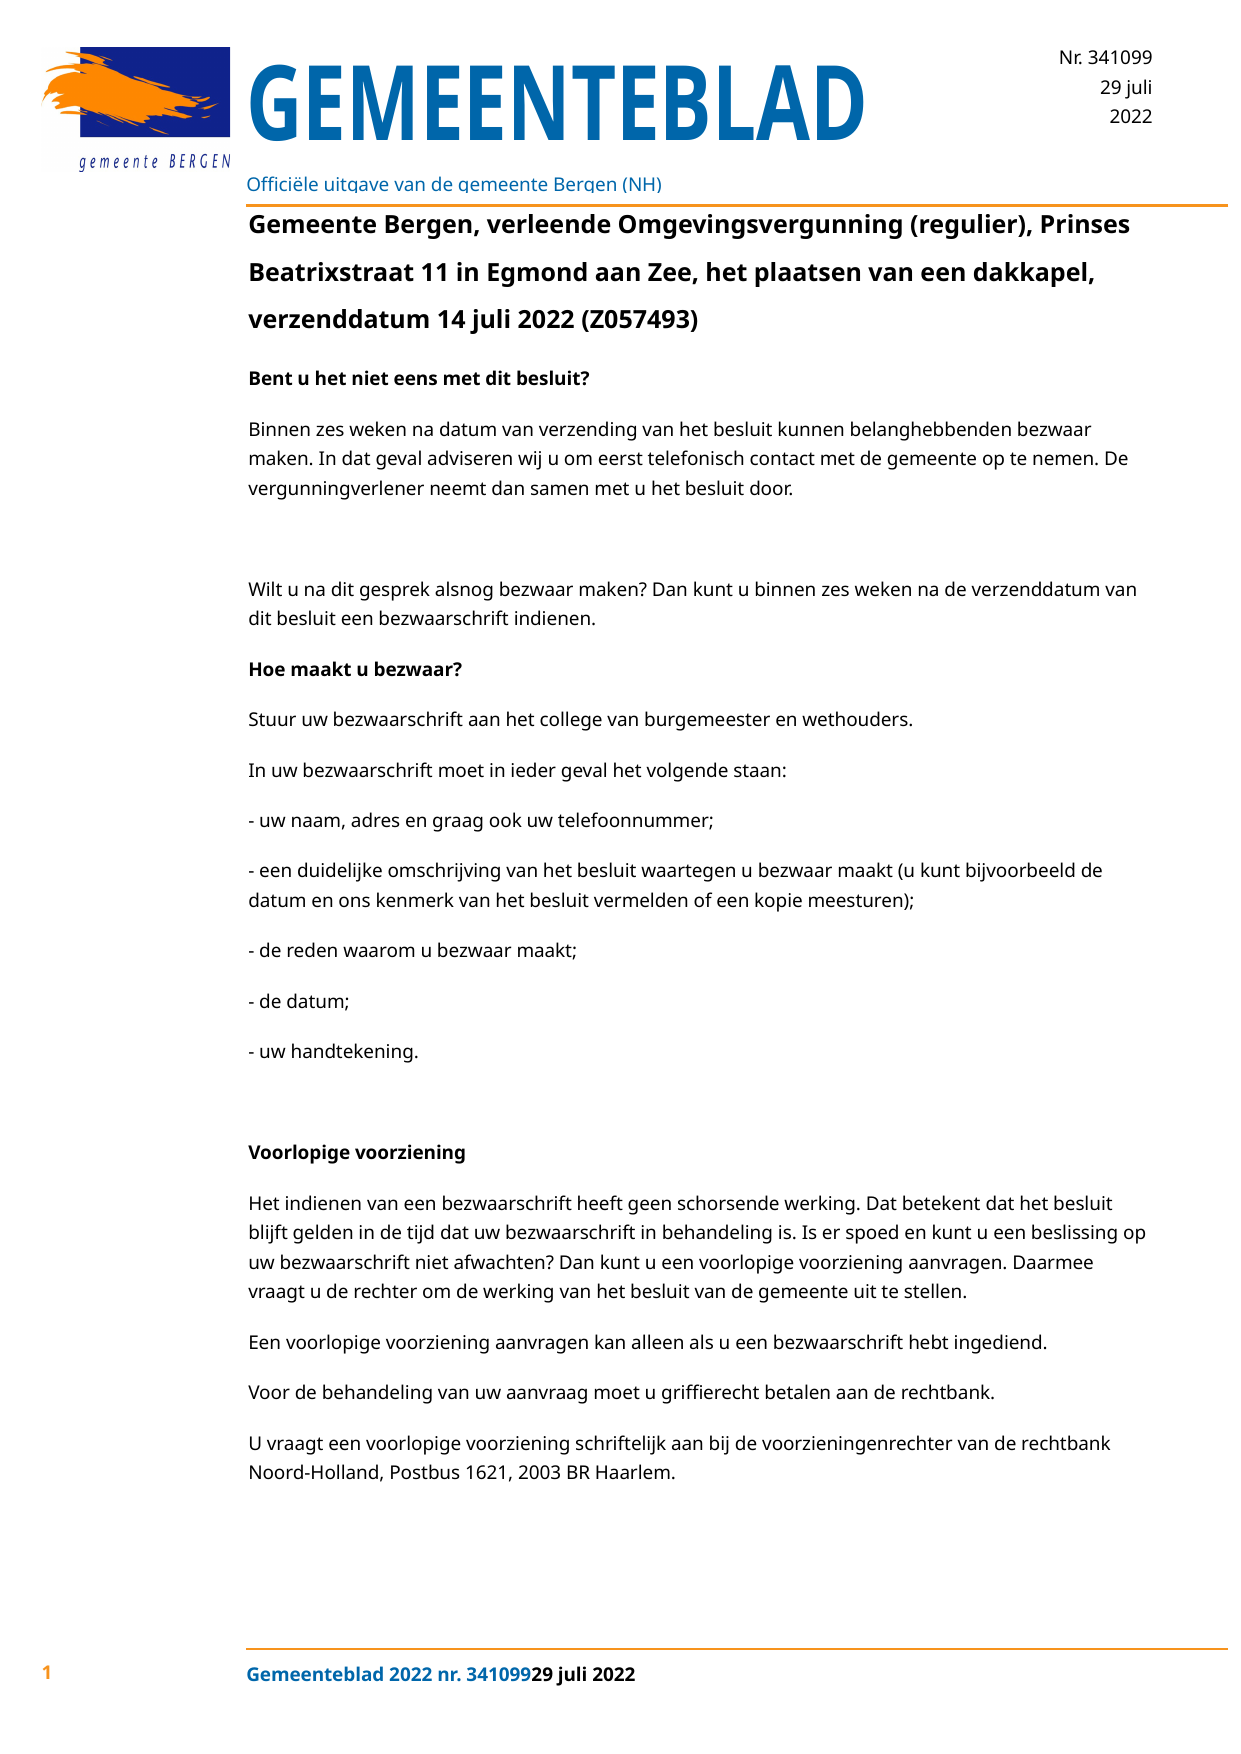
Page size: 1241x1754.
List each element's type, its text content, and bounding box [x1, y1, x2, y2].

text Voorlopige voorziening [248, 1139, 1152, 1165]
text Voor de behandeling van uw aanvraag moet u griffierecht betalen aan de rechtbank. [248, 1379, 1152, 1405]
text - de reden waarom u bezwaar maakt; [248, 938, 1152, 963]
text Stuur uw bezwaarschrift aan het college van burgemeester en wethouders. [248, 706, 1152, 732]
text Binnen zes weken na datum van verzending van het besluit kunnen belanghebbenden bezwaar maken. In dat geval adviseren wij u om eerst telefonisch contact met de gemeente op te nemen. De vergunningverlener neemt dan samen met u het besluit door. [248, 416, 1152, 501]
text - uw handtekening. [248, 1038, 1152, 1064]
text Hoe maakt u bezwaar? [248, 656, 1152, 682]
text - de datum; [248, 988, 1152, 1014]
text Gemeente Bergen, verleende Omgevingsvergunning (regulier), Prinses Beatrixstraat 11 in Egmond aan Zee, het plaatsen van een dakkapel, verzenddatum 14 juli 2022 (Z057493) [248, 207, 1152, 336]
text - een duidelijke omschrijving van het besluit waartegen u bezwaar maakt (u kunt bijvoorbeeld de datum en ons kenmerk van het besluit vermelden of een kopie meesturen); [248, 858, 1152, 913]
text Bent u het niet eens met dit besluit? [248, 366, 1152, 391]
picture [41, 47, 231, 172]
text Een voorlopige voorziening aanvragen kan alleen als u een bezwaarschrift hebt ingediend. [248, 1329, 1152, 1354]
text - uw naam, adres en graag ook uw telefoonnummer; [248, 807, 1152, 833]
text Wilt u na dit gesprek alsnog bezwaar maken? Dan kunt u binnen zes weken na de verzenddatum van dit besluit een bezwaarschrift indienen. [248, 576, 1152, 631]
text In uw bezwaarschrift moet in ieder geval het volgende staan: [248, 757, 1152, 782]
text Het indienen van een bezwaarschrift heeft geen schorsende werking. Dat betekent dat het besluit blijft gelden in de tijd dat uw bezwaarschrift in behandeling is. Is er spoed en kunt u een beslissing op uw bezwaarschrift niet afwachten? Dan kunt u een voorlopige voorziening aanvragen. Daarmee vraagt u de rechter om de werking van het besluit van de gemeente uit te stellen. [248, 1190, 1152, 1304]
text U vraagt een voorlopige voorziening schriftelijk aan bij de voorzieningenrechter van de rechtbank Noord-Holland, Postbus 1621, 2003 BR Haarlem. [248, 1430, 1152, 1485]
